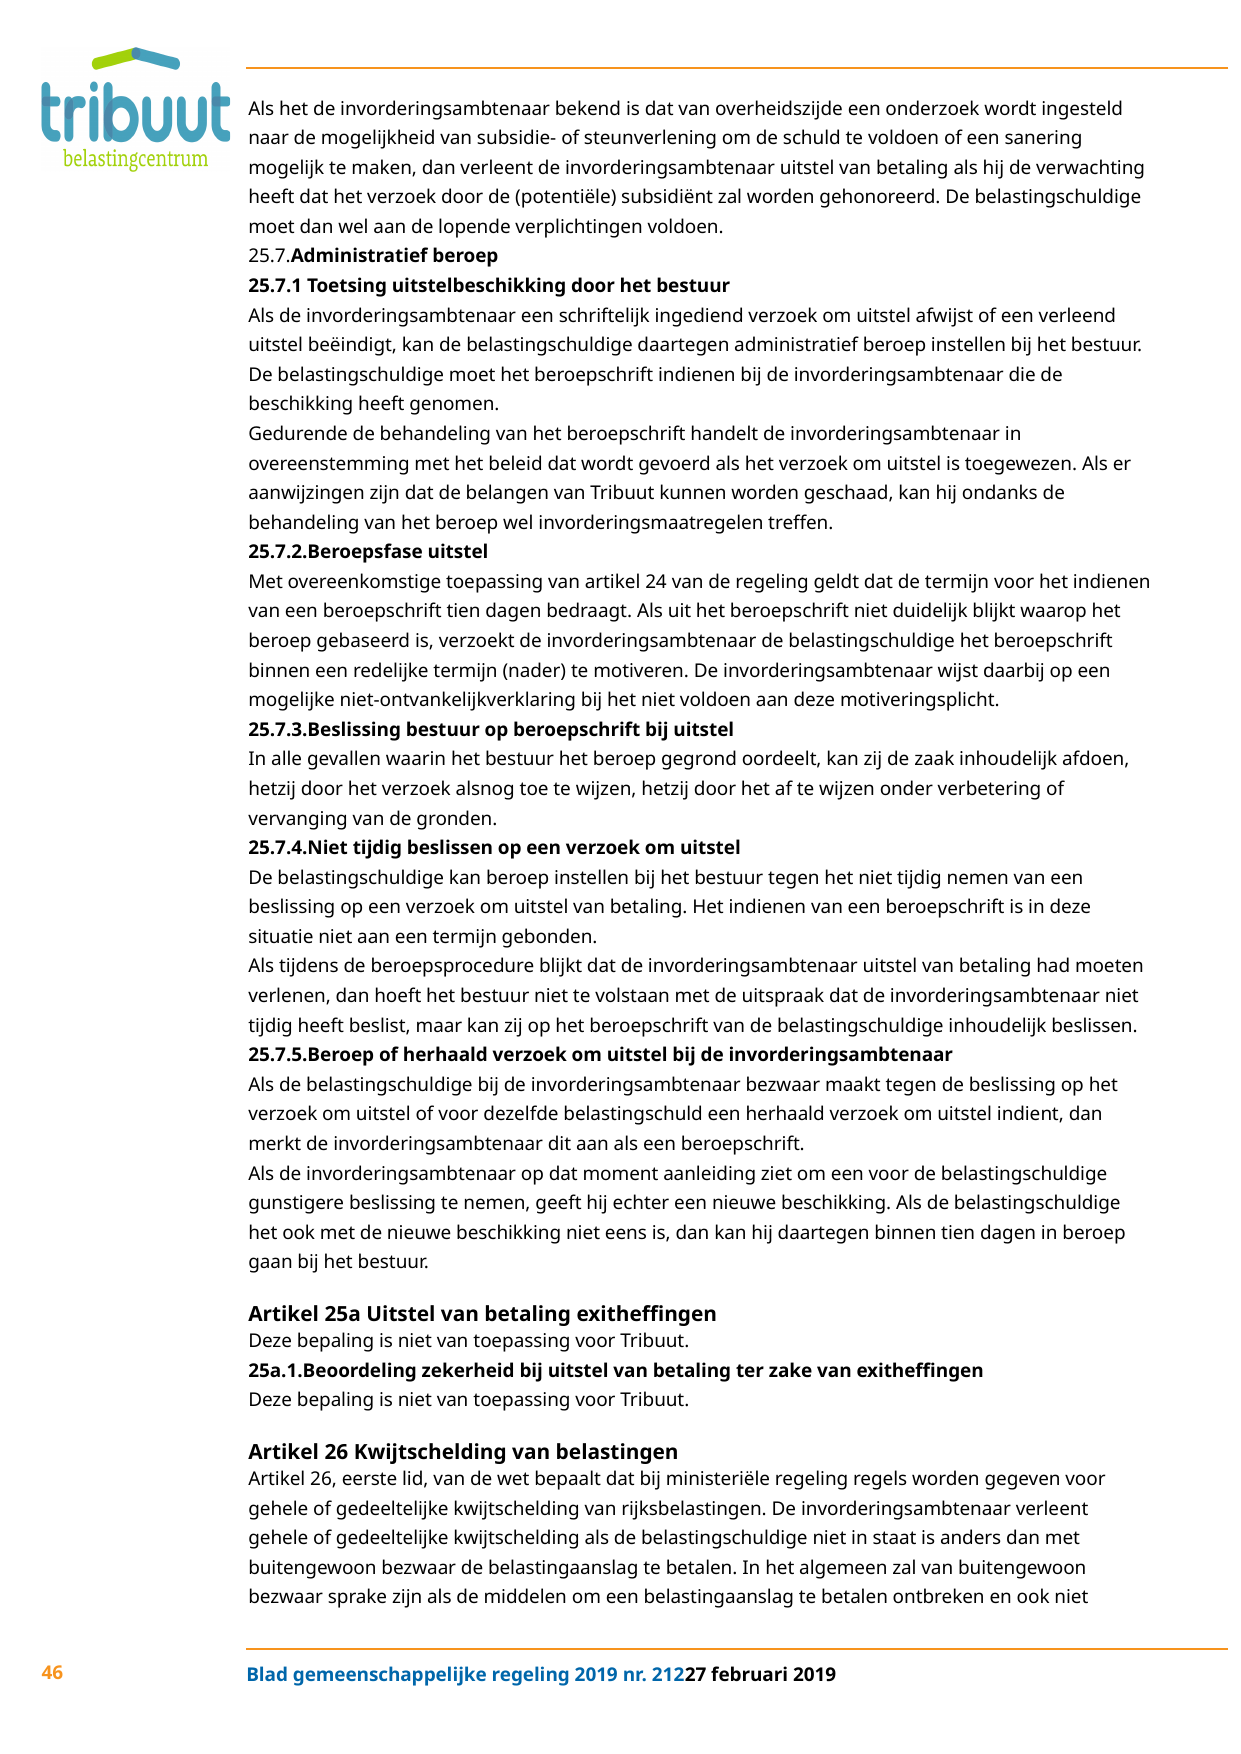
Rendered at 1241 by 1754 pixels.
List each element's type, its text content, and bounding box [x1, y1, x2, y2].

text Deze bepaling is niet van toepassing voor Tribuut. [248, 1387, 1152, 1412]
text De belastingschuldige kan beroep instellen bij het bestuur tegen het niet tijdig nemen van een beslissing op een verzoek om uitstel van betaling. Het indienen van een beroepschrift is in deze situatie niet aan een termijn gebonden. [248, 864, 1152, 949]
text Artikel 25a Uitstel van betaling exitheffingen [248, 1299, 1152, 1327]
text Gedurende de behandeling van het beroepschrift handelt de invorderingsambtenaar in overeenstemming met het beleid dat wordt gevoerd als het verzoek om uitstel is toegewezen. Als er aanwijzingen zijn dat de belangen van Tribuut kunnen worden geschaad, kan hij ondanks de behandeling van het beroep wel invorderingsmaatregelen treffen. [248, 420, 1152, 535]
text Als de invorderingsambtenaar een schriftelijk ingediend verzoek om uitstel afwijst of een verleend uitstel beëindigt, kan de belastingschuldige daartegen administratief beroep instellen bij het bestuur. De belastingschuldige moet het beroepschrift indienen bij de invorderingsambtenaar die de beschikking heeft genomen. [248, 302, 1152, 416]
text Artikel 26, eerste lid, van de wet bepaalt dat bij ministeriële regeling regels worden gegeven voor gehele of gedeeltelijke kwijtschelding van rijksbelastingen. De invorderingsambtenaar verleent gehele of gedeeltelijke kwijtschelding als de belastingschuldige niet in staat is anders dan met buitengewoon bezwaar de belastingaanslag te betalen. In het algemeen zal van buitengewoon bezwaar sprake zijn als de middelen om een belastingaanslag te betalen ontbreken en ook niet [248, 1465, 1152, 1609]
text 25a.1.Beoordeling zekerheid bij uitstel van betaling ter zake van exitheffingen [248, 1357, 1152, 1383]
text 25.7.1 Toetsing uitstelbeschikking door het bestuur [248, 272, 1152, 298]
text Als het de invorderingsambtenaar bekend is dat van overheidszijde een onderzoek wordt ingesteld naar de mogelijkheid van subsidie- of steunverlening om de schuld te voldoen of een sanering mogelijk te maken, dan verleent de invorderingsambtenaar uitstel van betaling als hij de verwachting heeft dat het verzoek door de (potentiële) subsidiënt zal worden gehonoreerd. De belastingschuldige moet dan wel aan de lopende verplichtingen voldoen. [248, 95, 1152, 239]
picture [41, 47, 231, 172]
text 25.7.4.Niet tijdig beslissen op een verzoek om uitstel [248, 834, 1152, 860]
text Als de invorderingsambtenaar op dat moment aanleiding ziet om een voor de belastingschuldige gunstigere beslissing te nemen, geeft hij echter een nieuwe beschikking. Als de belastingschuldige het ook met de nieuwe beschikking niet eens is, dan kan hij daartegen binnen tien dagen in beroep gaan bij het bestuur. [248, 1160, 1152, 1274]
text 25.7.2.Beroepsfase uitstel [248, 538, 1152, 564]
text 25.7.5.Beroep of herhaald verzoek om uitstel bij de invorderingsambtenaar [248, 1041, 1152, 1067]
text Artikel 26 Kwijtschelding van belastingen [248, 1437, 1152, 1465]
text Als tijdens de beroepsprocedure blijkt dat de invorderingsambtenaar uitstel van betaling had moeten verlenen, dan hoeft het bestuur niet te volstaan met de uitspraak dat de invorderingsambtenaar niet tijdig heeft beslist, maar kan zij op het beroepschrift van de belastingschuldige inhoudelijk beslissen. [248, 953, 1152, 1038]
text 25.7.3.Beslissing bestuur op beroepschrift bij uitstel [248, 716, 1152, 742]
text Deze bepaling is niet van toepassing voor Tribuut. [248, 1327, 1152, 1353]
text Met overeenkomstige toepassing van artikel 24 van de regeling geldt dat de termijn voor het indienen van een beroepschrift tien dagen bedraagt. Als uit het beroepschrift niet duidelijk blijkt waarop het beroep gebaseerd is, verzoekt de invorderingsambtenaar de belastingschuldige het beroepschrift binnen een redelijke termijn (nader) te motiveren. De invorderingsambtenaar wijst daarbij op een mogelijke niet-ontvankelijkverklaring bij het niet voldoen aan deze motiveringsplicht. [248, 568, 1152, 712]
text 25.7.Administratief beroep [248, 243, 1152, 268]
text In alle gevallen waarin het bestuur het beroep gegrond oordeelt, kan zij de zaak inhoudelijk afdoen, hetzij door het verzoek alsnog toe te wijzen, hetzij door het af te wijzen onder verbetering of vervanging van de gronden. [248, 746, 1152, 831]
text Als de belastingschuldige bij de invorderingsambtenaar bezwaar maakt tegen de beslissing op het verzoek om uitstel of voor dezelfde belastingschuld een herhaald verzoek om uitstel indient, dan merkt de invorderingsambtenaar dit aan als een beroepschrift. [248, 1071, 1152, 1156]
